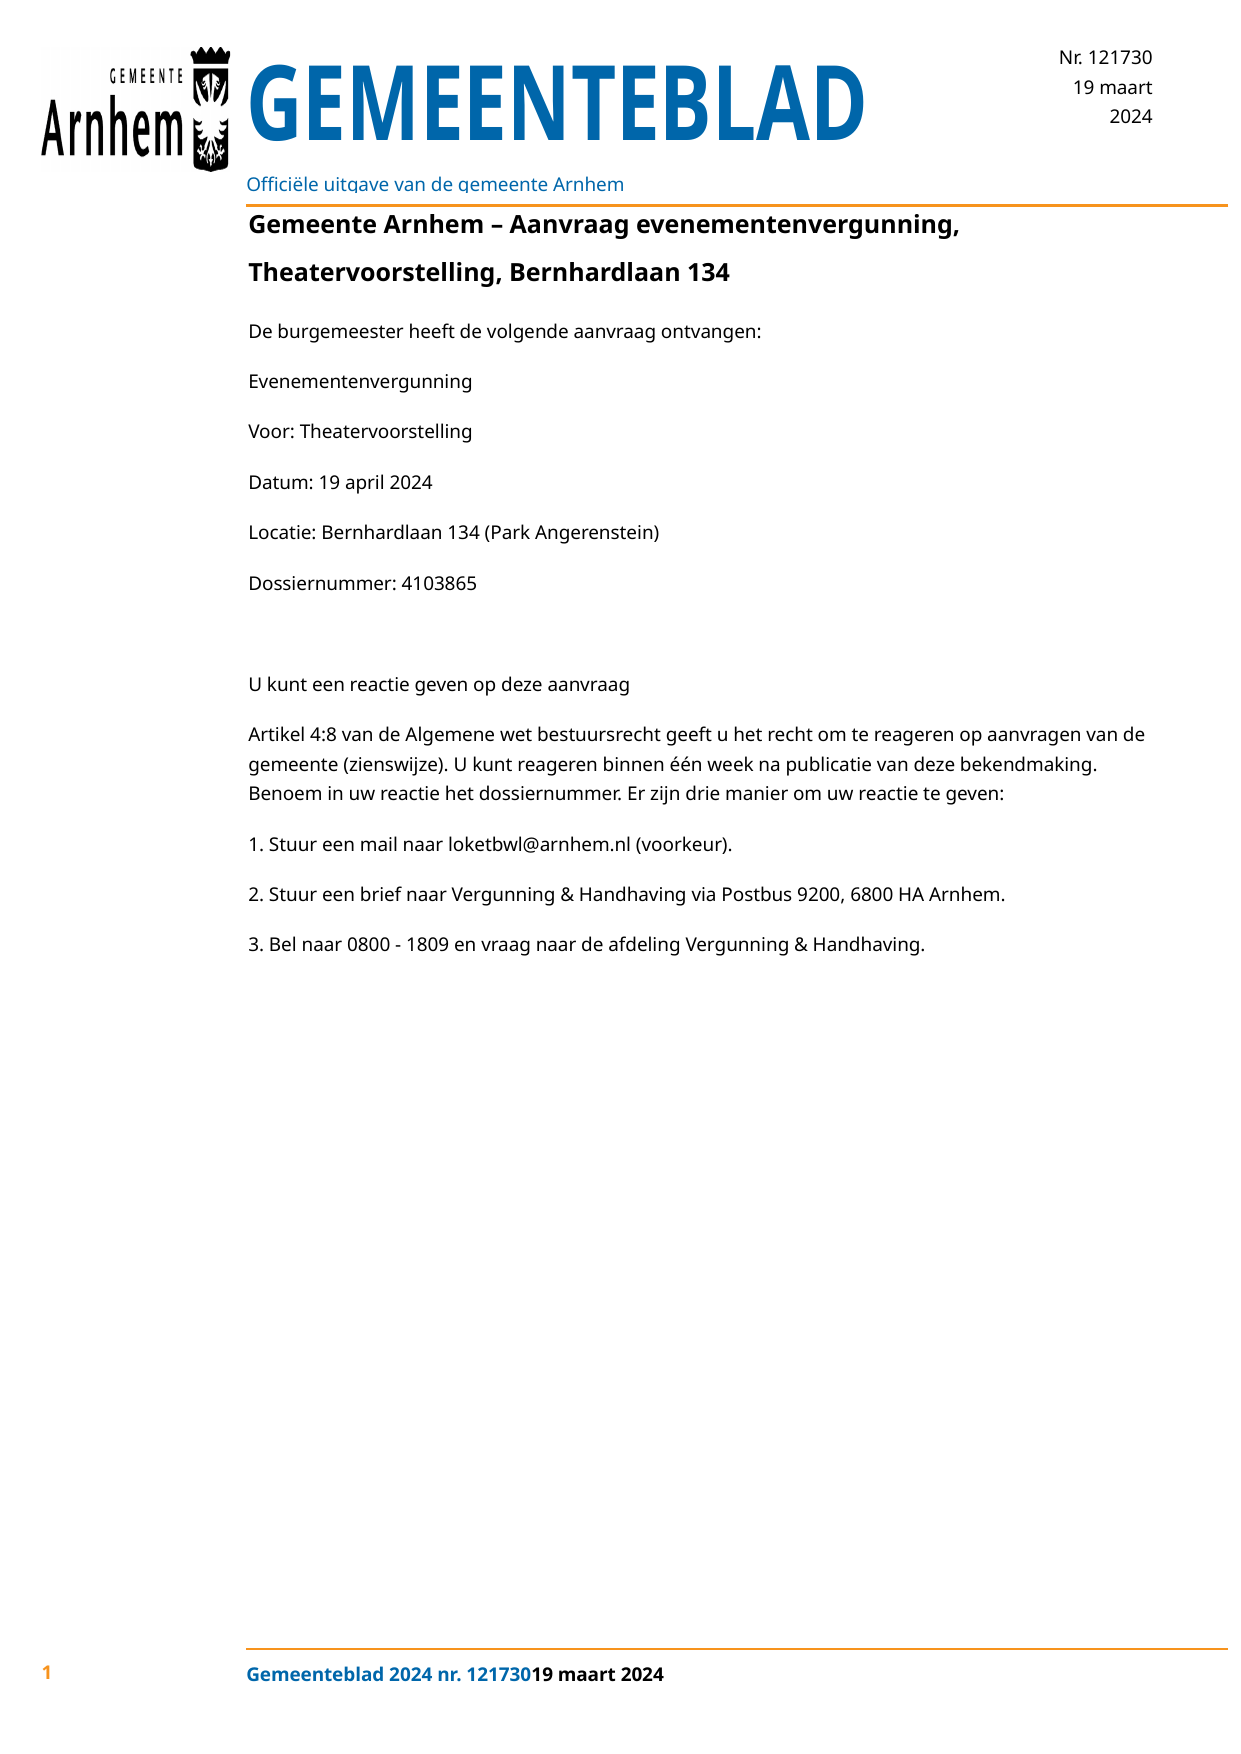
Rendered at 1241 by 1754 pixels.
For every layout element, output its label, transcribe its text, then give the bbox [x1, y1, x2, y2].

text Dossiernummer: 4103865 [248, 570, 1152, 596]
text Artikel 4:8 van de Algemene wet bestuursrecht geeft u het recht om te reageren op aanvragen van de gemeente (zienswijze). U kunt reageren binnen één week na publicatie van deze bekendmaking. Benoem in uw reactie het dossiernummer. Er zijn drie manier om uw reactie te geven: [248, 721, 1152, 806]
text Datum: 19 april 2024 [248, 469, 1152, 495]
text Evenementenvergunning [248, 368, 1152, 394]
text U kunt een reactie geven op deze aanvraag [248, 671, 1152, 697]
picture [41, 47, 231, 172]
text Gemeente Arnhem – Aanvraag evenementenvergunning, Theatervoorstelling, Bernhardlaan 134 [248, 207, 1152, 288]
text De burgemeester heeft de volgende aanvraag ontvangen: [248, 318, 1152, 344]
text Voor: Theatervoorstelling [248, 419, 1152, 444]
text 2. Stuur een brief naar Vergunning & Handhaving via Postbus 9200, 6800 HA Arnhem. [248, 881, 1152, 907]
text 1. Stuur een mail naar loketbwl@arnhem.nl (voorkeur). [248, 831, 1152, 857]
text 3. Bel naar 0800 - 1809 en vraag naar de afdeling Vergunning & Handhaving. [248, 932, 1152, 957]
text Locatie: Bernhardlaan 134 (Park Angerenstein) [248, 519, 1152, 545]
